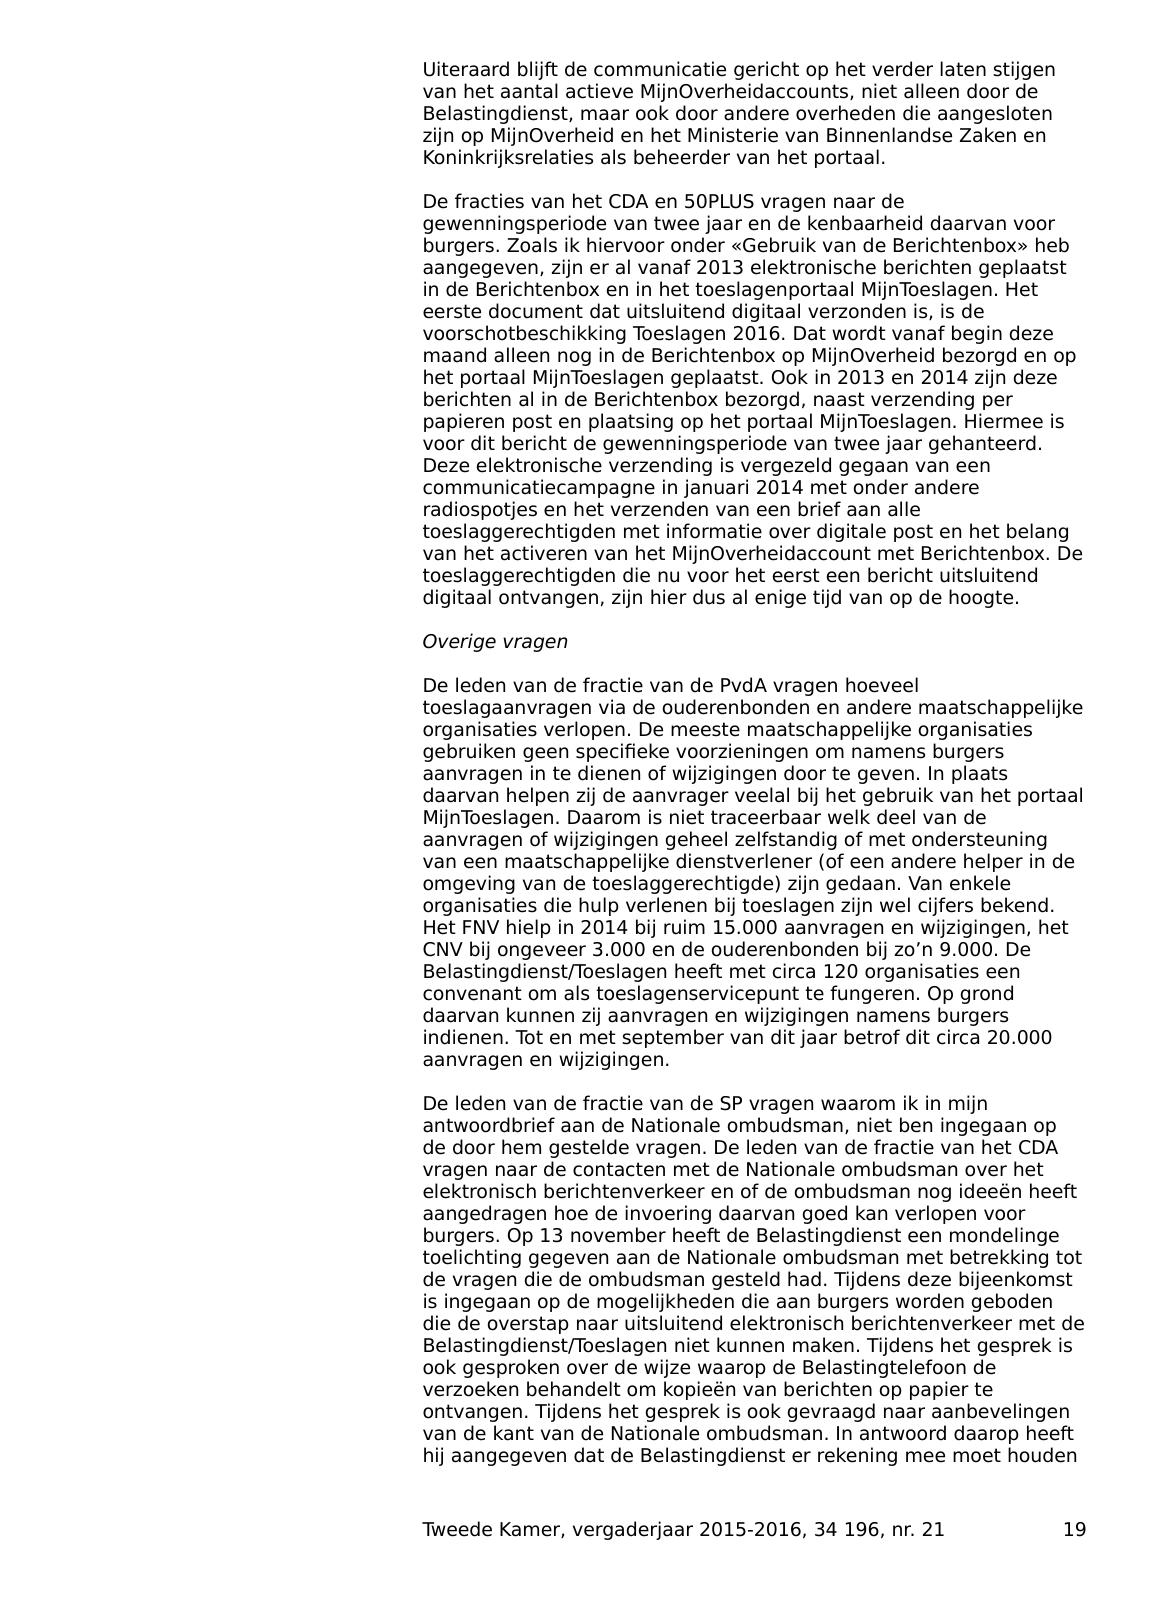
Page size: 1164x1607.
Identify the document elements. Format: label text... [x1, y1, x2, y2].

text De fracties van het CDA en 50PLUS vragen naar de gewenningsperiode van twee jaar en de kenbaarheid daarvan voor burgers. Zoals ik hiervoor onder «Gebruik van de Berichtenbox» heb aangegeven, zijn er al vanaf 2013 elektronische berichten geplaatst in de Berichtenbox en in het toeslagenportaal MijnToeslagen. Het eerste document dat uitsluitend digitaal verzonden is, is de voorschotbeschikking Toeslagen 2016. Dat wordt vanaf begin deze maand alleen nog in de Berichtenbox op MijnOverheid bezorgd en op het portaal MijnToeslagen geplaatst. Ook in 2013 en 2014 zijn deze berichten al in de Berichtenbox bezorgd, naast verzending per papieren post en plaatsing op het portaal MijnToeslagen. Hiermee is voor dit bericht de gewenningsperiode van twee jaar gehanteerd. Deze elektronische verzending is vergezeld gegaan van een communicatiecampagne in januari 2014 met onder andere radiospotjes en het verzenden van een brief aan alle toeslaggerechtigden met informatie over digitale post en het belang van het activeren van het MijnOverheidaccount met Berichtenbox. De toeslaggerechtigden die nu voor het eerst een bericht uitsluitend digitaal ontvangen, zijn hier dus al enige tijd van op de hoogte. [422, 191, 1087, 609]
text De leden van de fractie van de SP vragen waarom ik in mijn antwoordbrief aan de Nationale ombudsman, niet ben ingegaan op de door hem gestelde vragen. De leden van de fractie van het CDA vragen naar de contacten met de Nationale ombudsman over het elektronisch berichtenverkeer en of de ombudsman nog ideeën heeft aangedragen hoe de invoering daarvan goed kan verlopen voor burgers. Op 13 november heeft de Belastingdienst een mondelinge toelichting gegeven aan de Nationale ombudsman met betrekking tot de vragen die de ombudsman gesteld had. Tijdens deze bijeenkomst is ingegaan op de mogelijkheden die aan burgers worden geboden die de overstap naar uitsluitend elektronisch berichtenverkeer met de Belastingdienst/Toeslagen niet kunnen maken. Tijdens het gesprek is ook gesproken over de wijze waarop de Belastingtelefoon de verzoeken behandelt om kopieën van berichten op papier te ontvangen. Tijdens het gesprek is ook gevraagd naar aanbevelingen van de kant van de Nationale ombudsman. In antwoord daarop heeft hij aangegeven dat de Belastingdienst er rekening mee moet houden [422, 1093, 1087, 1467]
subtitle Overige vragen [422, 631, 1087, 653]
text Uiteraard blijft de communicatie gericht op het verder laten stijgen van het aantal actieve MijnOverheidaccounts, niet alleen door de Belastingdienst, maar ook door andere overheden die aangesloten zijn op MijnOverheid en het Ministerie van Binnenlandse Zaken en Koninkrijksrelaties als beheerder van het portaal. [422, 59, 1087, 169]
text De leden van de fractie van de PvdA vragen hoeveel toeslagaanvragen via de ouderenbonden en andere maatschappelijke organisaties verlopen. De meeste maatschappelijke organisaties gebruiken geen specifieke voorzieningen om namens burgers aanvragen in te dienen of wijzigingen door te geven. In plaats daarvan helpen zij de aanvrager veelal bij het gebruik van het portaal MijnToeslagen. Daarom is niet traceerbaar welk deel van de aanvragen of wijzigingen geheel zelfstandig of met ondersteuning van een maatschappelijke dienstverlener (of een andere helper in de omgeving van de toeslaggerechtigde) zijn gedaan. Van enkele organisaties die hulp verlenen bij toeslagen zijn wel cijfers bekend. Het FNV hielp in 2014 bij ruim 15.000 aanvragen en wijzigingen, het CNV bij ongeveer 3.000 en de ouderenbonden bij zo’n 9.000. De Belastingdienst/Toeslagen heeft met circa 120 organisaties een convenant om als toeslagenservicepunt te fungeren. Op grond daarvan kunnen zij aanvragen en wijzigingen namens burgers indienen. Tot en met september van dit jaar betrof dit circa 20.000 aanvragen en wijzigingen. [422, 675, 1087, 1071]
